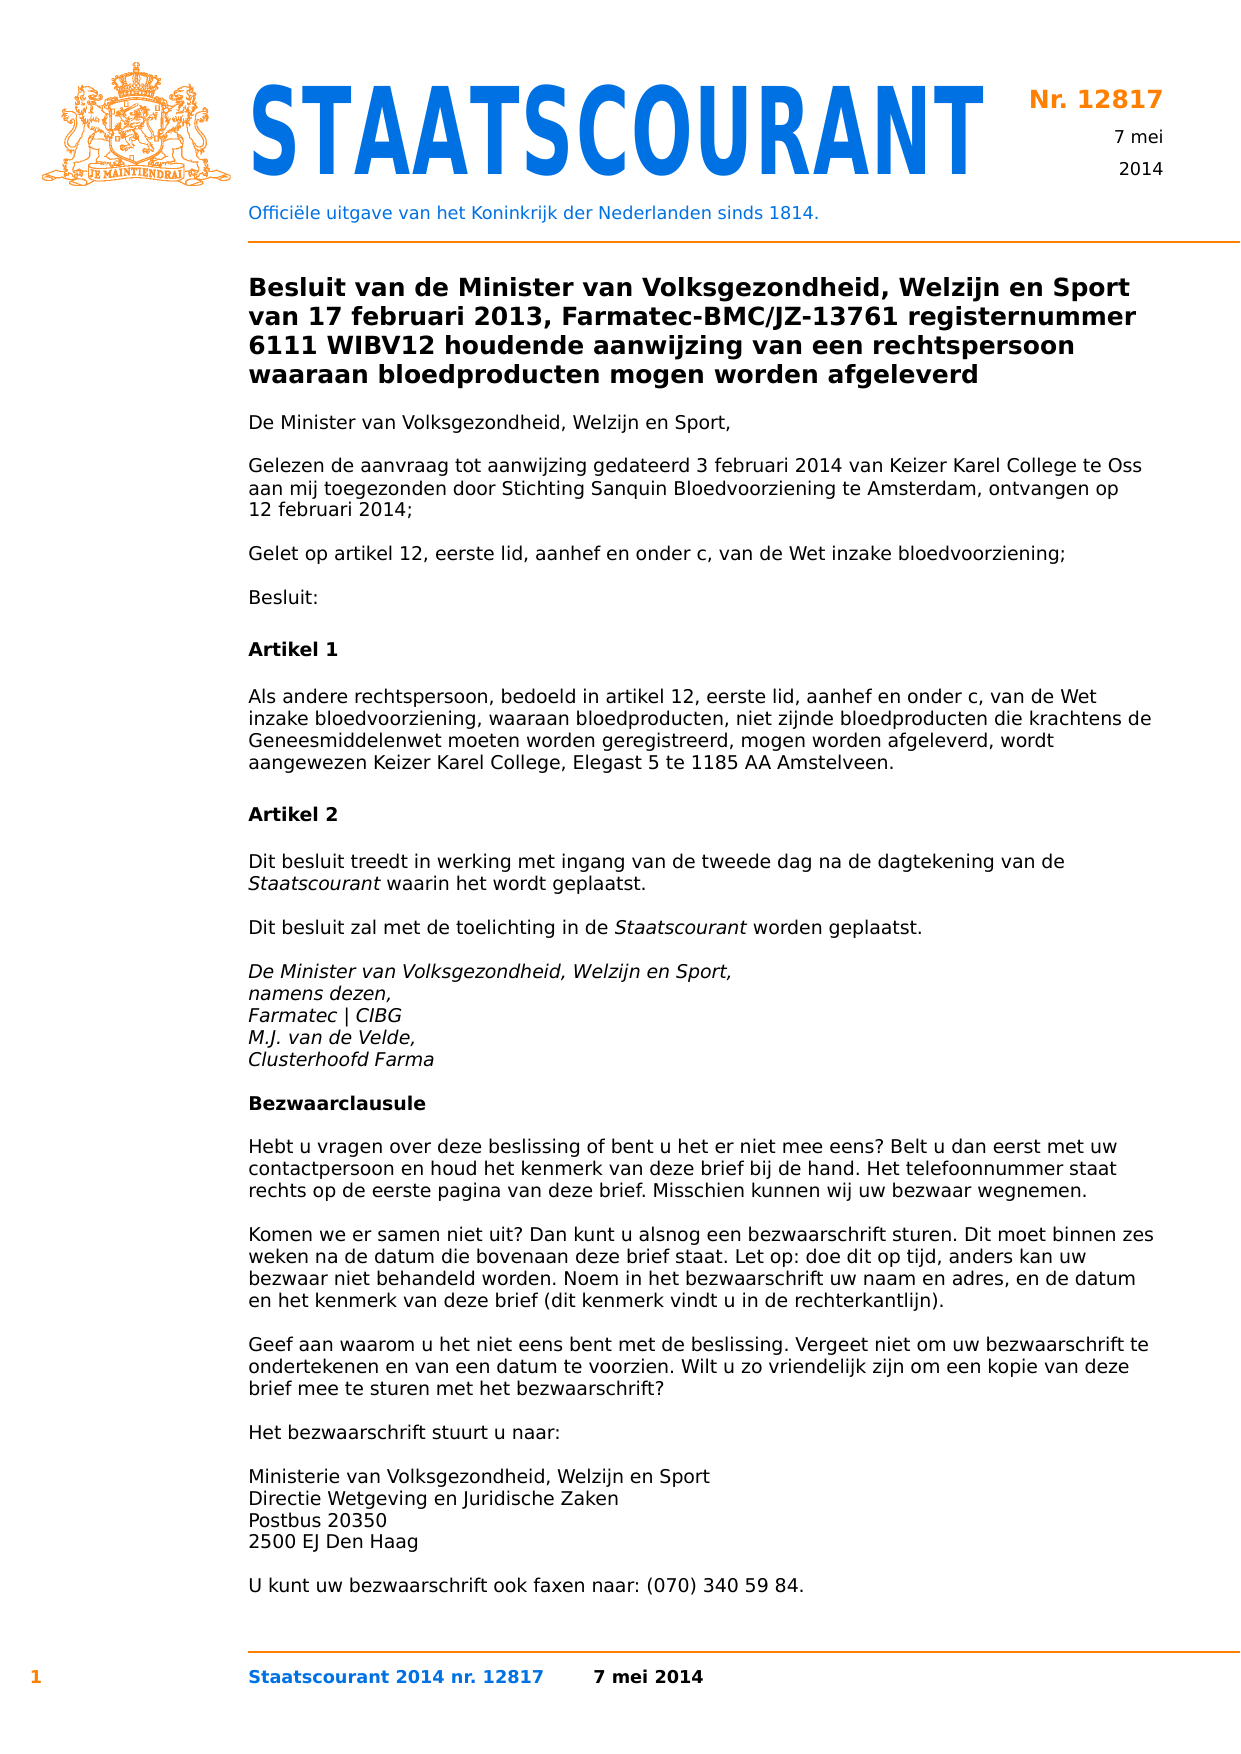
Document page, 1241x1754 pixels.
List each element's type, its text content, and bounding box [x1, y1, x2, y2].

text Directie Wetgeving en Juridische Zaken [248, 1487, 1163, 1509]
picture [41, 62, 231, 186]
text Postbus 20350 [248, 1509, 1163, 1531]
text Ministerie van Volksgezondheid, Welzijn en Sport [248, 1466, 1163, 1487]
table_header STAATSCOURANT [248, 62, 998, 203]
table_cell Officiële uitgave van het Koninkrijk der Nederlanden sinds 1814. [248, 203, 1240, 241]
table_header Nr. 12817 [998, 62, 1240, 121]
text De Minister van Volksgezondheid, Welzijn en Sport, [248, 412, 1163, 433]
text Bezwaarclausule [248, 1092, 1163, 1114]
text De Minister van Volksgezondheid, Welzijn en Sport, namens dezen, Farmatec | CIBG M.J. van de Velde, Clusterhoofd Farma [248, 961, 1163, 1071]
text 2500 EJ Den Haag [248, 1531, 1163, 1553]
table_header [25, 62, 248, 241]
text Gelezen de aanvraag tot aanwijzing gedateerd 3 februari 2014 van Keizer Karel College te Oss aan mij toegezonden door Stichting Sanquin Bloedvoorziening te Amsterdam, ontvangen op 12 februari 2014; [248, 455, 1163, 521]
text Geef aan waarom u het niet eens bent met de beslissing. Vergeet niet om uw bezwaarschrift te ondertekenen en van een datum te voorzien. Wilt u zo vriendelijk zijn om een kopie van deze brief mee te sturen met het bezwaarschrift? [248, 1334, 1163, 1400]
table_cell 7 mei [998, 121, 1240, 153]
subtitle Besluit van de Minister van Volksgezondheid, Welzijn en Sport van 17 februari 2013, Farmatec-BMC/JZ-13761 registernummer 6111 WIBV12 houdende aanwijzing van een rechtspersoon waaraan bloedproducten mogen worden afgeleverd [248, 273, 1163, 390]
text U kunt uw bezwaarschrift ook faxen naar: (070) 340 59 84. [248, 1575, 1163, 1597]
text Als andere rechtspersoon, bedoeld in artikel 12, eerste lid, aanhef en onder c, van de Wet inzake bloedvoorziening, waaraan bloedproducten, niet zijnde bloedproducten die krachtens de Geneesmiddelenwet moeten worden geregistreerd, mogen worden afgeleverd, wordt aangewezen Keizer Karel College, Elegast 5 te 1185 AA Amstelveen. [248, 686, 1163, 774]
text Dit besluit treedt in werking met ingang van de tweede dag na de dagtekening van de Staatscourant waarin het wordt geplaatst. [248, 851, 1163, 895]
table_cell 2014 [998, 153, 1240, 203]
text Komen we er samen niet uit? Dan kunt u alsnog een bezwaarschrift sturen. Dit moet binnen zes weken na de datum die bovenaan deze brief staat. Let op: doe dit op tijd, anders kan uw bezwaar niet behandeld worden. Noem in het bezwaarschrift uw naam en adres, en de datum en het kenmerk van deze brief (dit kenmerk vindt u in de rechterkantlijn). [248, 1224, 1163, 1312]
text Gelet op artikel 12, eerste lid, aanhef en onder c, van de Wet inzake bloedvoorziening; [248, 543, 1163, 565]
text Dit besluit zal met de toelichting in de Staatscourant worden geplaatst. [248, 917, 1163, 939]
text Besluit: [248, 587, 1163, 609]
text Hebt u vragen over deze beslissing of bent u het er niet mee eens? Belt u dan eerst met uw contactpersoon en houd het kenmerk van deze brief bij de hand. Het telefoonnummer staat rechts op de eerste pagina van deze brief. Misschien kunnen wij uw bezwaar wegnemen. [248, 1136, 1163, 1202]
subtitle Artikel 1 [248, 639, 1163, 661]
subtitle Artikel 2 [248, 804, 1163, 826]
text Het bezwaarschrift stuurt u naar: [248, 1422, 1163, 1444]
